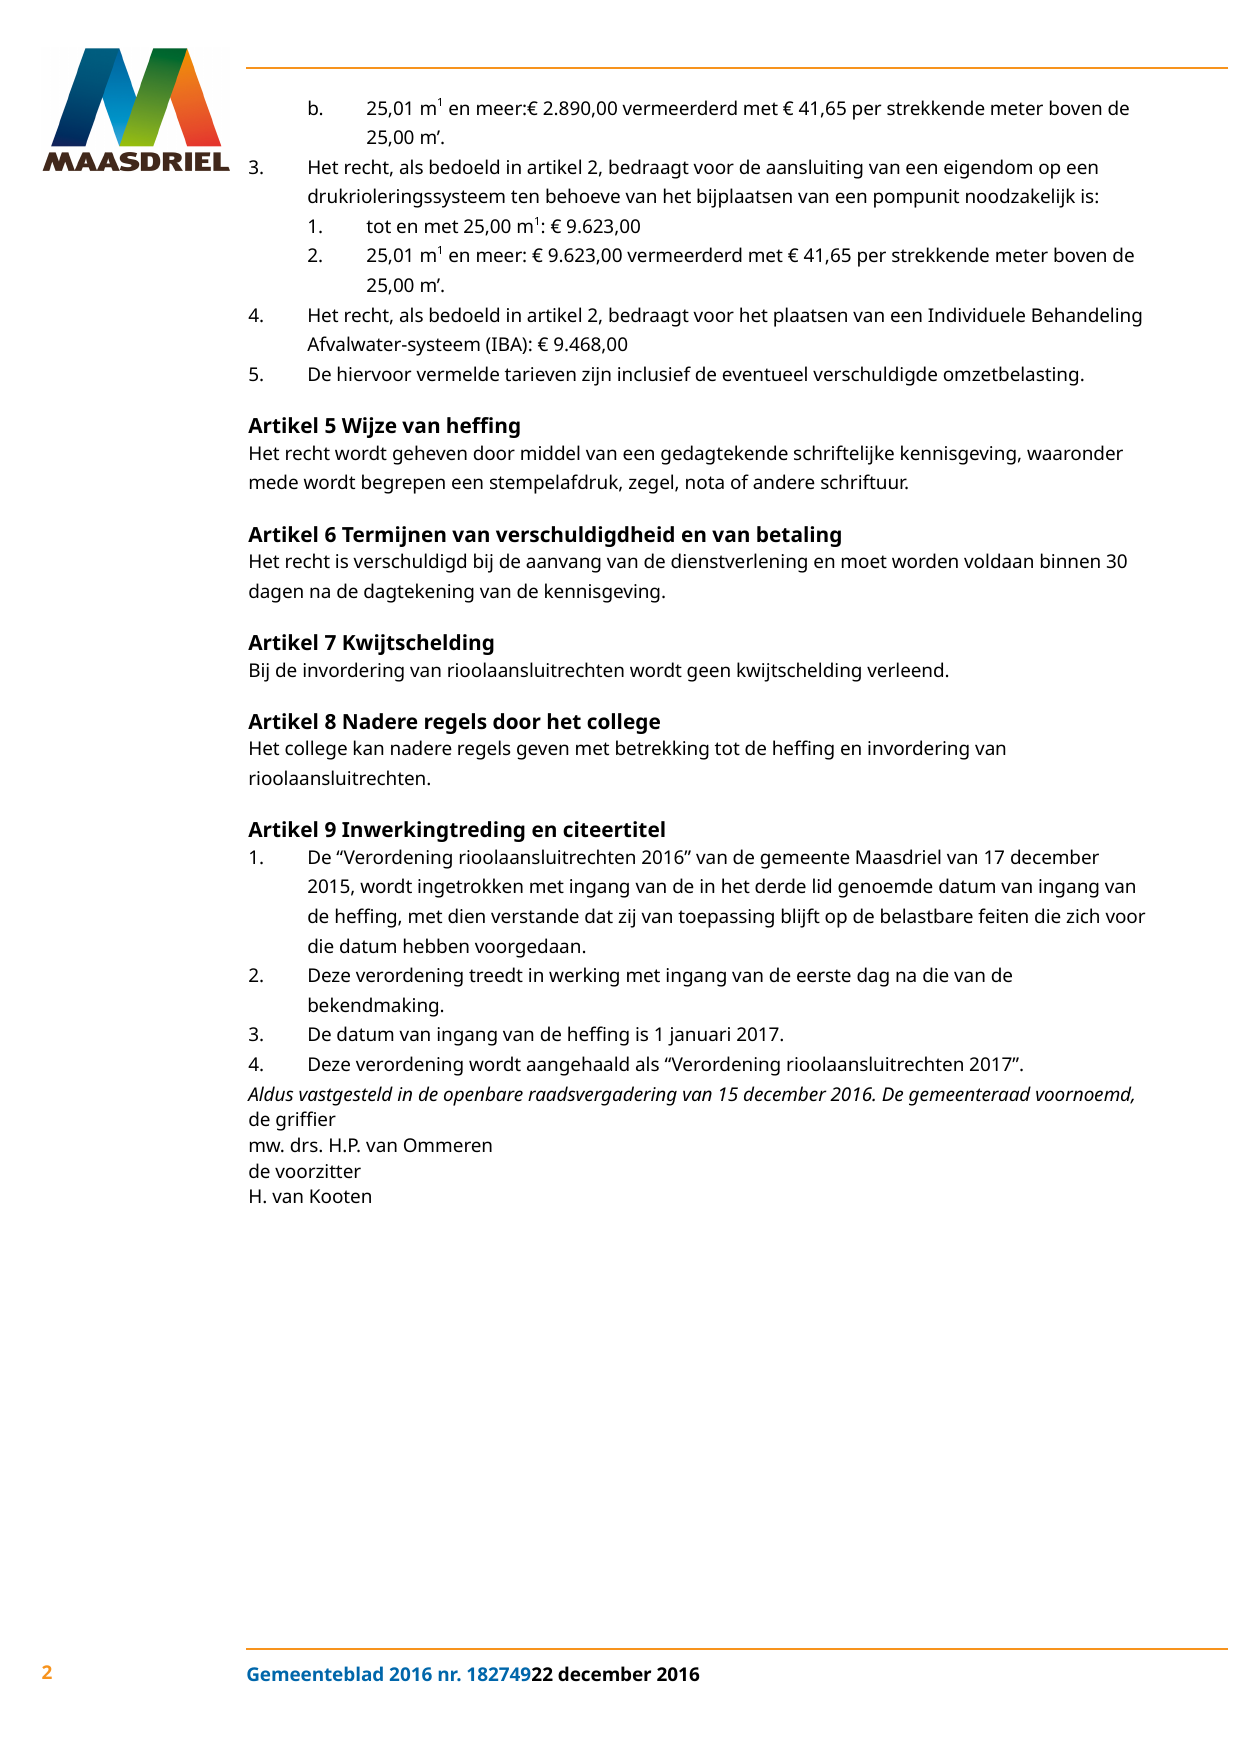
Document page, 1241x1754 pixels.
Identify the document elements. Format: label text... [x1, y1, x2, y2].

text H. van Kooten [248, 1184, 1152, 1209]
text Artikel 7 Kwijtschelding [248, 628, 1152, 657]
list tot en met 25,00 m1: € 9.623,00 [307, 213, 1152, 239]
list De datum van ingang van de heffing is 1 januari 2017. [248, 1022, 1152, 1047]
text Het recht wordt geheven door middel van een gedagtekende schriftelijke kennisgeving, waaronder mede wordt begrepen een stempelafdruk, zegel, nota of andere schriftuur. [248, 440, 1152, 495]
list 25,01 m1 en meer: € 9.623,00 vermeerderd met € 41,65 per strekkende meter boven de 25,00 m’. [307, 243, 1152, 298]
text Het recht is verschuldigd bij de aanvang van de dienstverlening en moet worden voldaan binnen 30 dagen na de dagtekening van de kennisgeving. [248, 548, 1152, 604]
picture [41, 47, 231, 172]
text Aldus vastgesteld in de openbare raadsvergadering van 15 december 2016. De gemeenteraad voornoemd, [248, 1081, 1152, 1106]
list Het recht, als bedoeld in artikel 2, bedraagt voor het plaatsen van een Individuele Behandeling Afvalwater-systeem (IBA): € 9.468,00 [248, 302, 1152, 357]
list Het recht, als bedoeld in artikel 2, bedraagt voor de aansluiting van een eigendom op een drukrioleringssysteem ten behoeve van het bijplaatsen van een pompunit noodzakelijk is: [248, 154, 1152, 209]
list 25,01 m1 en meer:€ 2.890,00 vermeerderd met € 41,65 per strekkende meter boven de 25,00 m’. [307, 95, 1152, 150]
text Artikel 9 Inwerkingtreding en citeertitel [248, 816, 1152, 844]
list Deze verordening wordt aangehaald als “Verordening rioolaansluitrechten 2017”. [248, 1051, 1152, 1077]
list De hiervoor vermelde tarieven zijn inclusief de eventueel verschuldigde omzetbelasting. [248, 361, 1152, 387]
list De “Verordening rioolaansluitrechten 2016” van de gemeente Maasdriel van 17 december 2015, wordt ingetrokken met ingang van de in het derde lid genoemde datum van ingang van de heffing, met dien verstande dat zij van toepassing blijft op de belastbare feiten die zich voor die datum hebben voorgedaan. [248, 844, 1152, 958]
text de griffier [248, 1106, 1152, 1132]
text mw. drs. H.P. van Ommeren [248, 1132, 1152, 1158]
text Artikel 8 Nadere regels door het college [248, 707, 1152, 736]
text Artikel 5 Wijze van heffing [248, 411, 1152, 440]
text Het college kan nadere regels geven met betrekking tot de heffing en invordering van rioolaansluitrechten. [248, 736, 1152, 791]
list Deze verordening treedt in werking met ingang van de eerste dag na die van de bekendmaking. [248, 962, 1152, 1018]
text Bij de invordering van rioolaansluitrechten wordt geen kwijtschelding verleend. [248, 657, 1152, 682]
text Artikel 6 Termijnen van verschuldigdheid en van betaling [248, 520, 1152, 548]
text de voorzitter [248, 1158, 1152, 1184]
